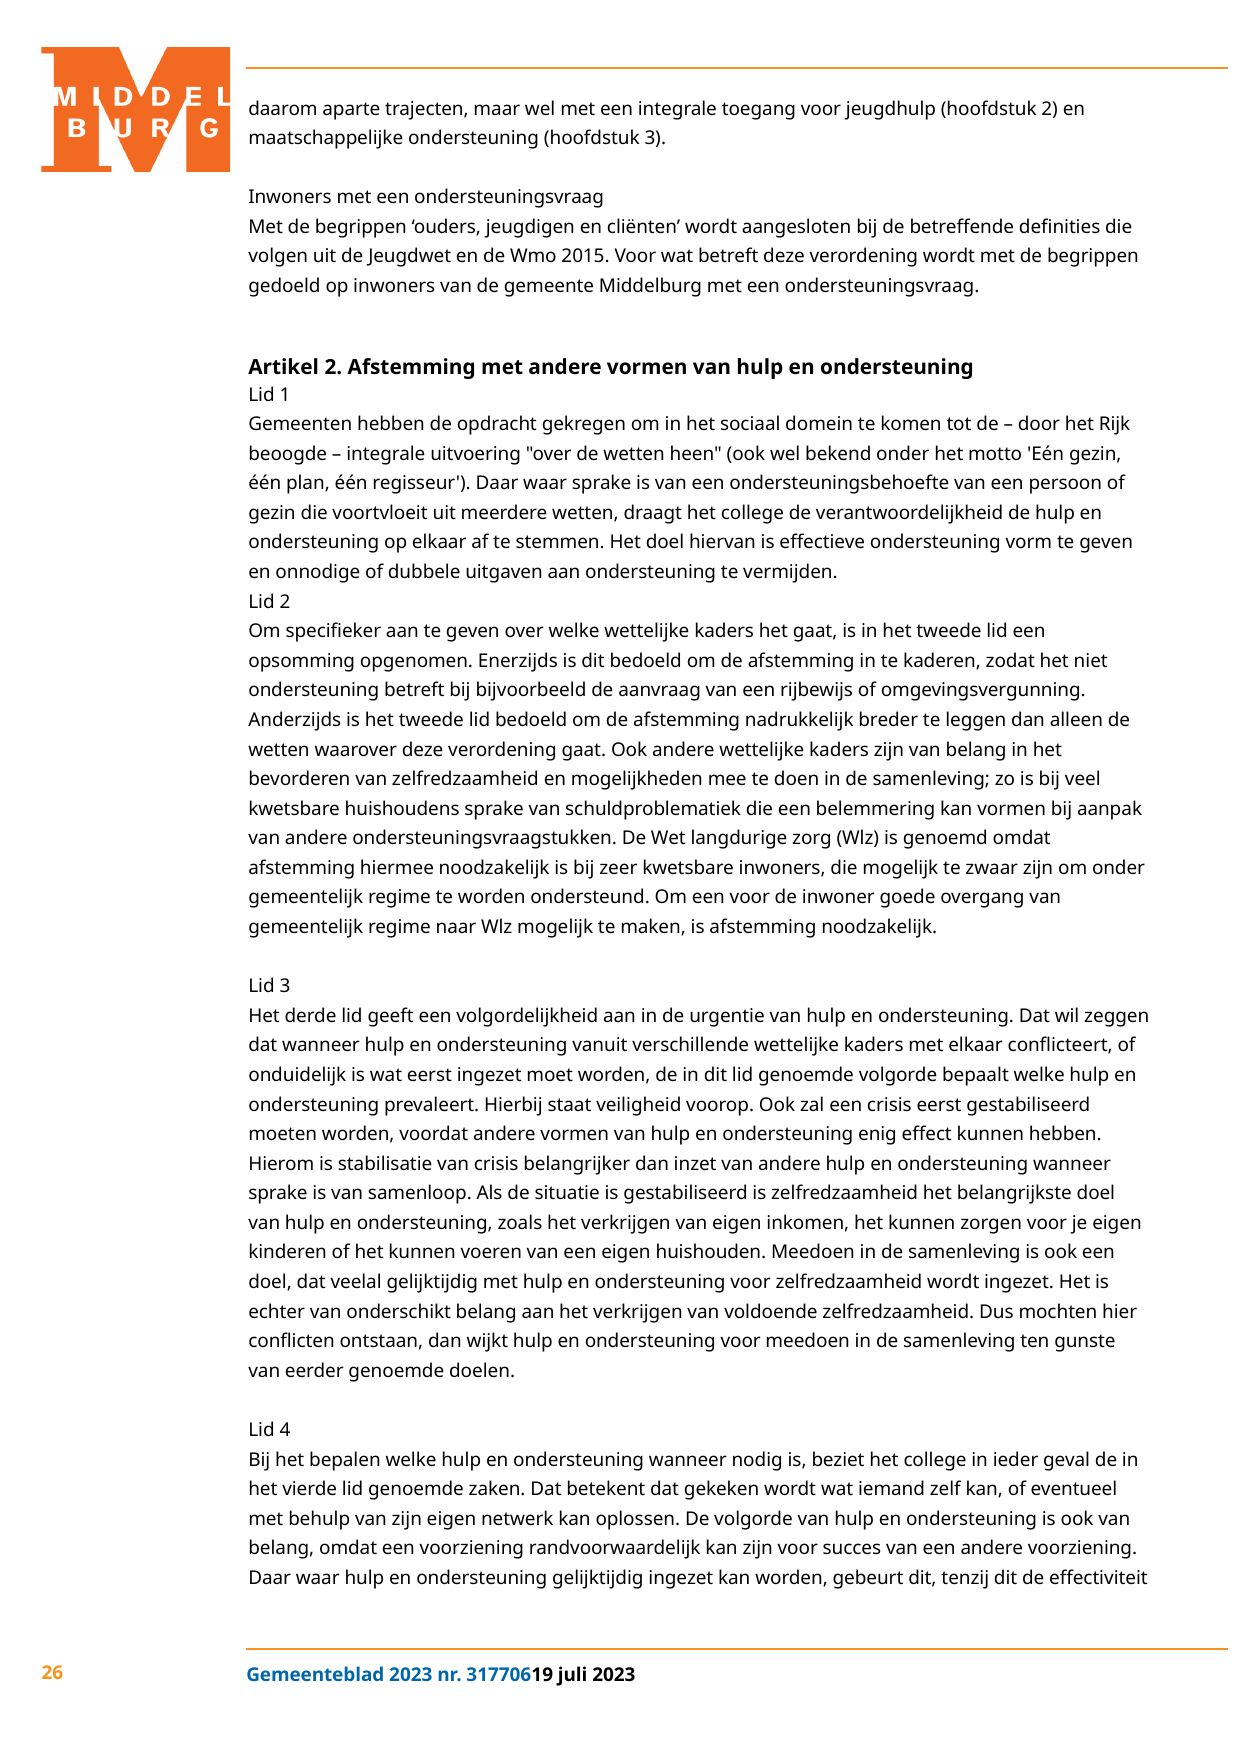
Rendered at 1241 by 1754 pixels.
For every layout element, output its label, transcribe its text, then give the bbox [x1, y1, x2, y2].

text Om specifieker aan te geven over welke wettelijke kaders het gaat, is in het tweede lid een opsomming opgenomen. Enerzijds is dit bedoeld om de afstemming in te kaderen, zodat het niet ondersteuning betreft bij bijvoorbeeld de aanvraag van een rijbewijs of omgevingsvergunning. Anderzijds is het tweede lid bedoeld om de afstemming nadrukkelijk breder te leggen dan alleen de wetten waarover deze verordening gaat. Ook andere wettelijke kaders zijn van belang in het bevorderen van zelfredzaamheid en mogelijkheden mee te doen in de samenleving; zo is bij veel kwetsbare huishoudens sprake van schuldproblematiek die een belemmering kan vormen bij aanpak van andere ondersteuningsvraagstukken. De Wet langdurige zorg (Wlz) is genoemd omdat afstemming hiermee noodzakelijk is bij zeer kwetsbare inwoners, die mogelijk te zwaar zijn om onder gemeentelijk regime te worden ondersteund. Om een voor de inwoner goede overgang van gemeentelijk regime naar Wlz mogelijk te maken, is afstemming noodzakelijk. [248, 617, 1152, 939]
text Het derde lid geeft een volgordelijkheid aan in de urgentie van hulp en ondersteuning. Dat wil zeggen dat wanneer hulp en ondersteuning vanuit verschillende wettelijke kaders met elkaar conflicteert, of onduidelijk is wat eerst ingezet moet worden, de in dit lid genoemde volgorde bepaalt welke hulp en ondersteuning prevaleert. Hierbij staat veiligheid voorop. Ook zal een crisis eerst gestabiliseerd moeten worden, voordat andere vormen van hulp en ondersteuning enig effect kunnen hebben. Hierom is stabilisatie van crisis belangrijker dan inzet van andere hulp en ondersteuning wanneer sprake is van samenloop. Als de situatie is gestabiliseerd is zelfredzaamheid het belangrijkste doel van hulp en ondersteuning, zoals het verkrijgen van eigen inkomen, het kunnen zorgen voor je eigen kinderen of het kunnen voeren van een eigen huishouden. Meedoen in de samenleving is ook een doel, dat veelal gelijktijdig met hulp en ondersteuning voor zelfredzaamheid wordt ingezet. Het is echter van onderschikt belang aan het verkrijgen van voldoende zelfredzaamheid. Dus mochten hier conflicten ontstaan, dan wijkt hulp en ondersteuning voor meedoen in de samenleving ten gunste van eerder genoemde doelen. [248, 1002, 1152, 1383]
text Bij het bepalen welke hulp en ondersteuning wanneer nodig is, beziet het college in ieder geval de in het vierde lid genoemde zaken. Dat betekent dat gekeken wordt wat iemand zelf kan, of eventueel met behulp van zijn eigen netwerk kan oplossen. De volgorde van hulp en ondersteuning is ook van belang, omdat een voorziening randvoorwaardelijk kan zijn voor succes van een andere voorziening. Daar waar hulp en ondersteuning gelijktijdig ingezet kan worden, gebeurt dit, tenzij dit de effectiviteit [248, 1446, 1152, 1590]
text Inwoners met een ondersteuningsvraag [248, 183, 1152, 209]
text Lid 3 [248, 972, 1152, 998]
text daarom aparte trajecten, maar wel met een integrale toegang voor jeugdhulp (hoofdstuk 2) en maatschappelijke ondersteuning (hoofdstuk 3). [248, 95, 1152, 150]
text Met de begrippen ‘ouders, jeugdigen en cliënten’ wordt aangesloten bij de betreffende definities die volgen uit de Jeugdwet en de Wmo 2015. Voor wat betreft deze verordening wordt met de begrippen gedoeld op inwoners van de gemeente Middelburg met een ondersteuningsvraag. [248, 213, 1152, 298]
text Gemeenten hebben de opdracht gekregen om in het sociaal domein te komen tot de – door het Rijk beoogde – integrale uitvoering "over de wetten heen" (ook wel bekend onder het motto 'Eén gezin, één plan, één regisseur'). Daar waar sprake is van een ondersteuningsbehoefte van een persoon of gezin die voortvloeit uit meerdere wetten, draagt het college de verantwoordelijkheid de hulp en ondersteuning op elkaar af te stemmen. Het doel hiervan is effectieve ondersteuning vorm te geven en onnodige of dubbele uitgaven aan ondersteuning te vermijden. [248, 410, 1152, 584]
text Lid 1 [248, 381, 1152, 406]
text Lid 2 [248, 588, 1152, 613]
text Lid 4 [248, 1416, 1152, 1442]
picture [41, 47, 231, 172]
text Artikel 2. Afstemming met andere vormen van hulp en ondersteuning [248, 352, 1152, 381]
